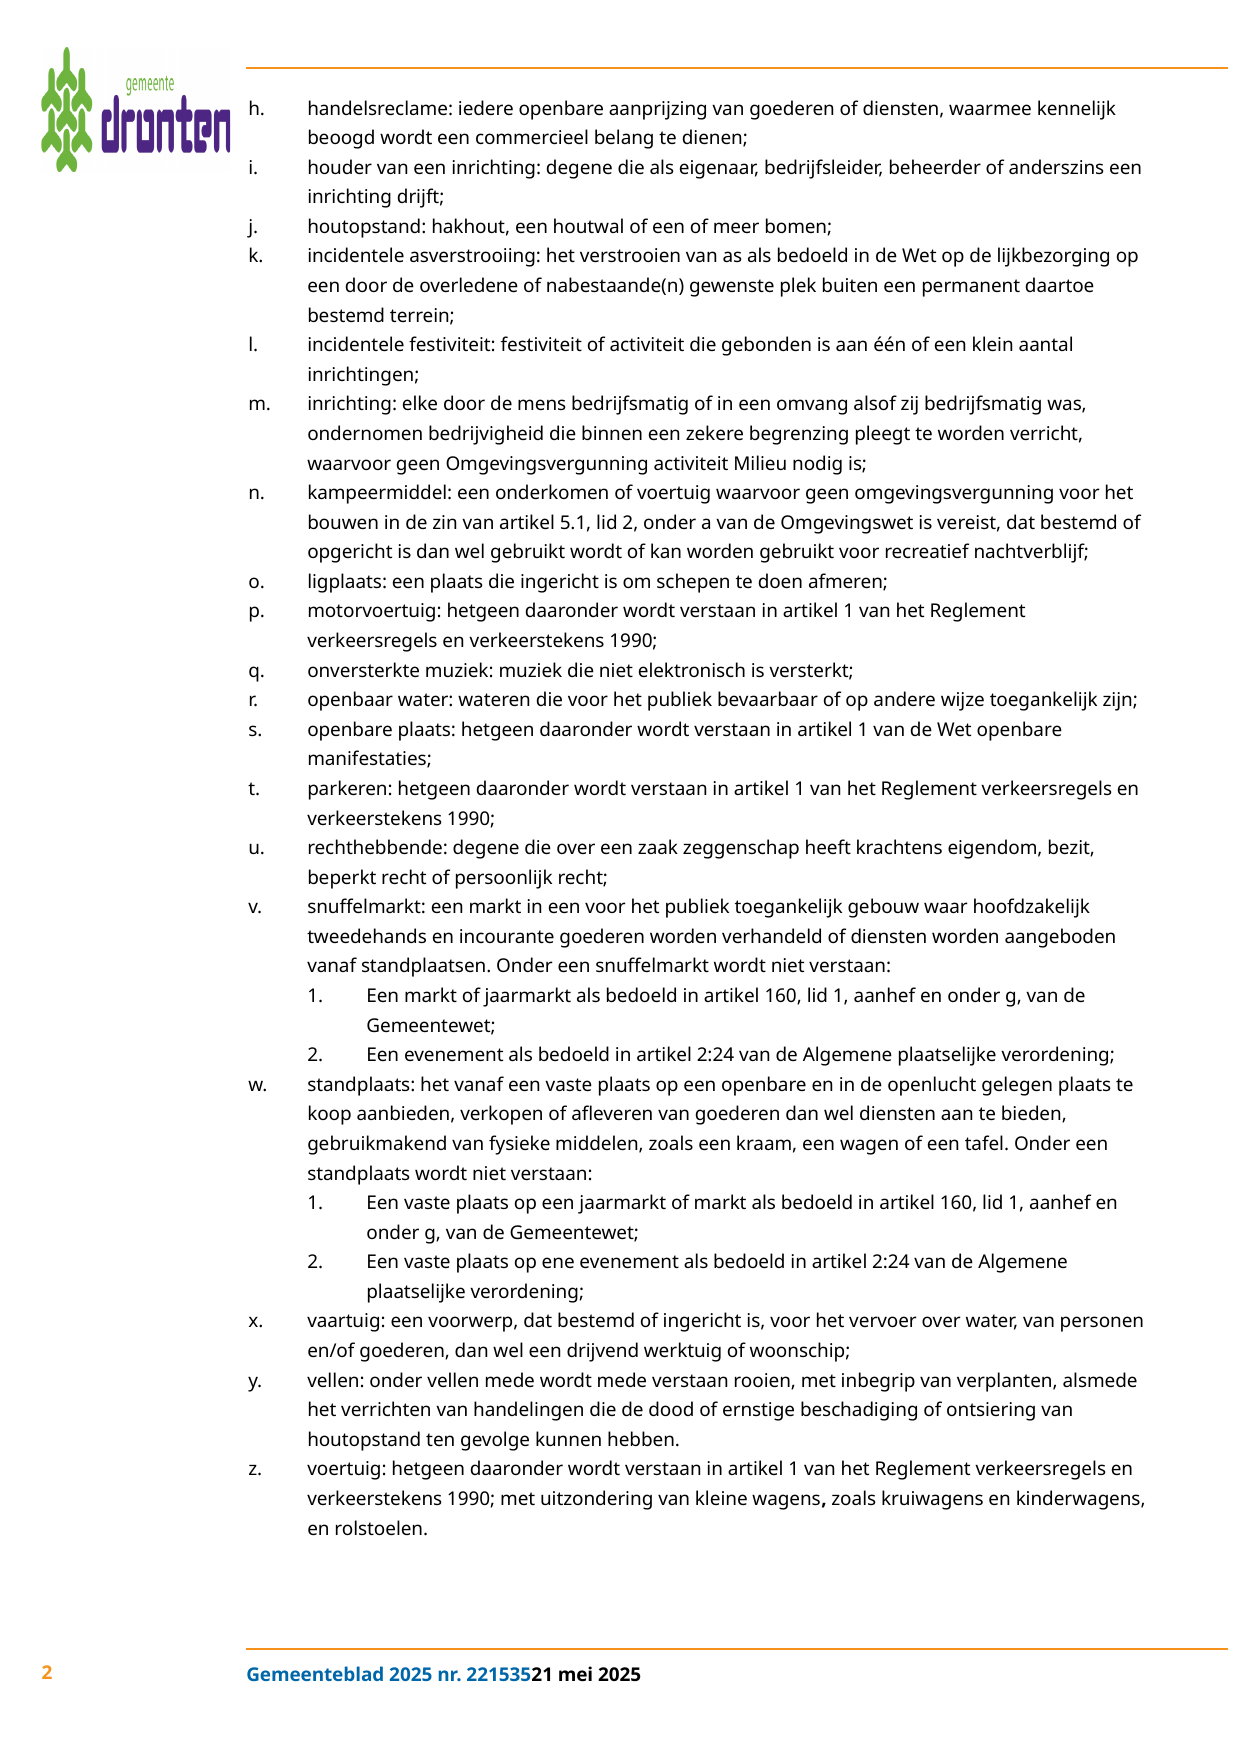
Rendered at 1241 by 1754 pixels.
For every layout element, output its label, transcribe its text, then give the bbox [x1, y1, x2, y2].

list vaartuig: een voorwerp, dat bestemd of ingericht is, voor het vervoer over water, van personen en/of goederen, dan wel een drijvend werktuig of woonschip; [248, 1308, 1152, 1363]
list openbare plaats: hetgeen daaronder wordt verstaan in artikel 1 van de Wet openbare manifestaties; [248, 716, 1152, 771]
list houder van een inrichting: degene die als eigenaar, bedrijfsleider, beheerder of anderszins een inrichting drijft; [248, 154, 1152, 209]
list kampeermiddel: een onderkomen of voertuig waarvoor geen omgevingsvergunning voor het bouwen in de zin van artikel 5.1, lid 2, onder a van de Omgevingswet is vereist, dat bestemd of opgericht is dan wel gebruikt wordt of kan worden gebruikt voor recreatief nachtverblijf; [248, 479, 1152, 564]
list inrichting: elke door de mens bedrijfsmatig of in een omvang alsof zij bedrijfsmatig was, ondernomen bedrijvigheid die binnen een zekere begrenzing pleegt te worden verricht, waarvoor geen Omgevingsvergunning activiteit Milieu nodig is; [248, 391, 1152, 476]
list incidentele festiviteit: festiviteit of activiteit die gebonden is aan één of een klein aantal inrichtingen; [248, 331, 1152, 387]
list vellen: onder vellen mede wordt mede verstaan rooien, met inbegrip van verplanten, alsmede het verrichten van handelingen die de dood of ernstige beschadiging of ontsiering van houtopstand ten gevolge kunnen hebben. [248, 1367, 1152, 1452]
list snuffelmarkt: een markt in een voor het publiek toegankelijk gebouw waar hoofdzakelijk tweedehands en incourante goederen worden verhandeld of diensten worden aangeboden vanaf standplaatsen. Onder een snuffelmarkt wordt niet verstaan: [248, 893, 1152, 978]
list Een vaste plaats op een jaarmarkt of markt als bedoeld in artikel 160, lid 1, aanhef en onder g, van de Gemeentewet; [307, 1189, 1152, 1245]
list houtopstand: hakhout, een houtwal of een of meer bomen; [248, 213, 1152, 239]
picture [41, 47, 231, 172]
list standplaats: het vanaf een vaste plaats op een openbare en in de openlucht gelegen plaats te koop aanbieden, verkopen of afleveren van goederen dan wel diensten aan te bieden, gebruikmakend van fysieke middelen, zoals een kraam, een wagen of een tafel. Onder een standplaats wordt niet verstaan: [248, 1071, 1152, 1186]
list incidentele asverstrooiing: het verstrooien van as als bedoeld in de Wet op de lijkbezorging op een door de overledene of nabestaande(n) gewenste plek buiten een permanent daartoe bestemd terrein; [248, 243, 1152, 328]
list Een vaste plaats op ene evenement als bedoeld in artikel 2:24 van de Algemene plaatselijke verordening; [307, 1248, 1152, 1304]
list voertuig: hetgeen daaronder wordt verstaan in artikel 1 van het Reglement verkeersregels en verkeerstekens 1990; met uitzondering van kleine wagens, zoals kruiwagens en kinderwagens, en rolstoelen. [248, 1456, 1152, 1541]
list parkeren: hetgeen daaronder wordt verstaan in artikel 1 van het Reglement verkeersregels en verkeerstekens 1990; [248, 775, 1152, 831]
list rechthebbende: degene die over een zaak zeggenschap heeft krachtens eigendom, bezit, beperkt recht of persoonlijk recht; [248, 834, 1152, 890]
list Een evenement als bedoeld in artikel 2:24 van de Algemene plaatselijke verordening; [307, 1041, 1152, 1067]
list motorvoertuig: hetgeen daaronder wordt verstaan in artikel 1 van het Reglement verkeersregels en verkeerstekens 1990; [248, 598, 1152, 653]
list Een markt of jaarmarkt als bedoeld in artikel 160, lid 1, aanhef en onder g, van de Gemeentewet; [307, 982, 1152, 1038]
list handelsreclame: iedere openbare aanprijzing van goederen of diensten, waarmee kennelijk beoogd wordt een commercieel belang te dienen; [248, 95, 1152, 150]
list onversterkte muziek: muziek die niet elektronisch is versterkt; [248, 657, 1152, 683]
list openbaar water: wateren die voor het publiek bevaarbaar of op andere wijze toegankelijk zijn; [248, 686, 1152, 712]
list ligplaats: een plaats die ingericht is om schepen te doen afmeren; [248, 568, 1152, 594]
